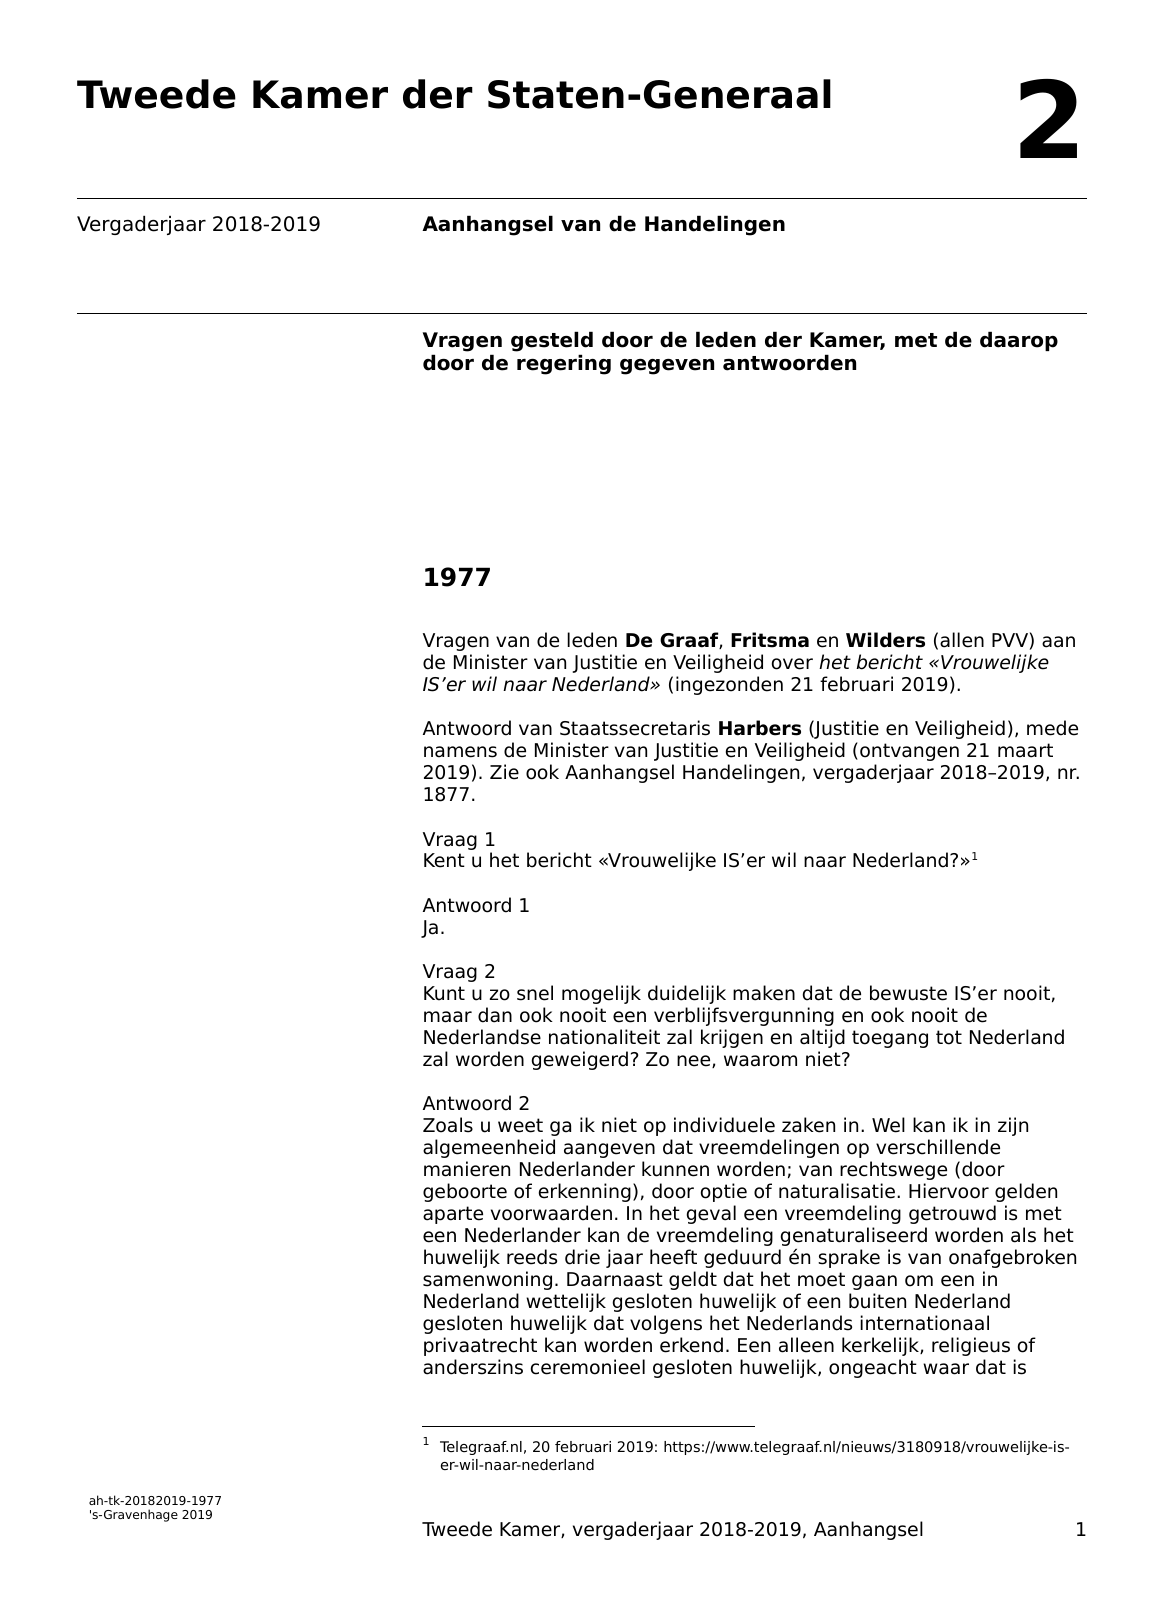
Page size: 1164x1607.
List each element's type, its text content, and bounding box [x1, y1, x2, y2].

text Vragen van de leden De Graaf, Fritsma en Wilders (allen PVV) aan de Minister van Justitie en Veiligheid over het bericht «Vrouwelijke IS’er wil naar Nederland» (ingezonden 21 februari 2019). [422, 630, 1087, 696]
table_header 2 [886, 59, 1087, 198]
text Antwoord 2 [422, 1093, 1087, 1115]
table_cell [77, 314, 422, 375]
text Kunt u zo snel mogelijk duidelijk maken dat de bewuste IS’er nooit, maar dan ook nooit een verblijfsvergunning en ook nooit de Nederlandse nationaliteit zal krijgen en altijd toegang tot Nederland zal worden geweigerd? Zo nee, waarom niet? [422, 983, 1087, 1071]
text Antwoord van Staatssecretaris Harbers (Justitie en Veiligheid), mede namens de Minister van Justitie en Veiligheid (ontvangen 21 maart 2019). Zie ook Aanhangsel Handelingen, vergaderjaar 2018–2019, nr. 1877. [422, 718, 1087, 806]
text Telegraaf.nl, 20 februari 2019: https://www.telegraaf.nl/nieuws/3180918/vrouwelijke-is-er-wil-naar-nederland [422, 1435, 1087, 1474]
table_header Tweede Kamer der Staten-Generaal [77, 59, 886, 198]
text 1977 [422, 563, 1087, 592]
text Antwoord 1 [422, 894, 1087, 917]
table_cell Vergaderjaar 2018-2019 [77, 199, 422, 313]
text Kent u het bericht «Vrouwelijke IS’er wil naar Nederland?» [422, 850, 1087, 872]
table_cell Aanhangsel van de Handelingen [422, 199, 1087, 313]
text Ja. [422, 917, 1087, 938]
text Vraag 2 [422, 961, 1087, 983]
text Vraag 1 [422, 828, 1087, 850]
text Zoals u weet ga ik niet op individuele zaken in. Wel kan ik in zijn algemeenheid aangeven dat vreemdelingen op verschillende manieren Nederlander kunnen worden; van rechtswege (door geboorte of erkenning), door optie of naturalisatie. Hiervoor gelden aparte voorwaarden. In het geval een vreemdeling getrouwd is met een Nederlander kan de vreemdeling genaturaliseerd worden als het huwelijk reeds drie jaar heeft geduurd én sprake is van onafgebroken samenwoning. Daarnaast geldt dat het moet gaan om een in Nederland wettelijk gesloten huwelijk of een buiten Nederland gesloten huwelijk dat volgens het Nederlands internationaal privaatrecht kan worden erkend. Een alleen kerkelijk, religieus of anderszins ceremonieel gesloten huwelijk, ongeacht waar dat is [422, 1115, 1087, 1378]
text 's-Gravenhage 2019 [88, 1508, 323, 1522]
text ah-tk-20182019-1977 [88, 1494, 323, 1508]
table_cell Vragen gesteld door de leden der Kamer, met de daarop door de regering gegeven antwoorden [422, 314, 1087, 375]
